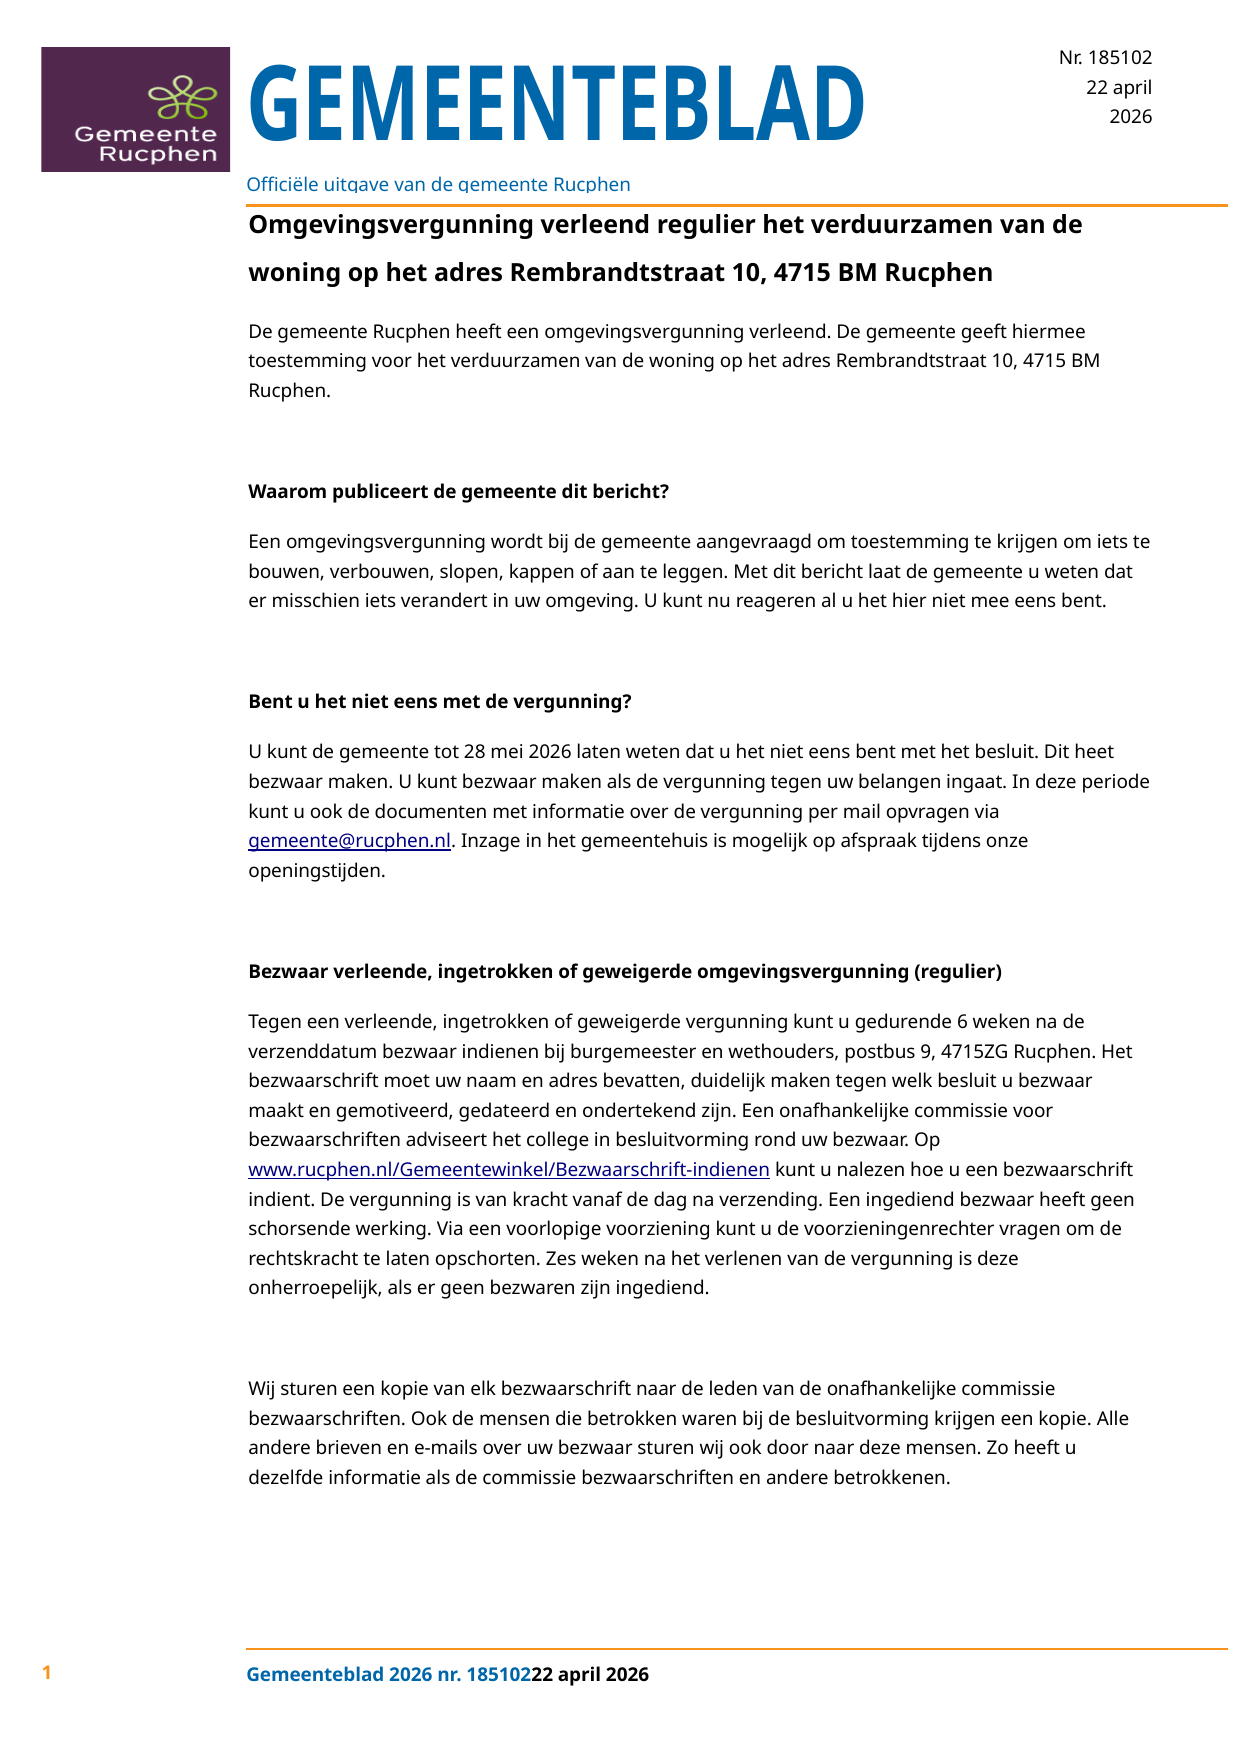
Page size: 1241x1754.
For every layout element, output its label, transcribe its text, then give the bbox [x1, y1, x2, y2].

text Bent u het niet eens met de vergunning? [248, 688, 1152, 714]
text Tegen een verleende, ingetrokken of geweigerde vergunning kunt u gedurende 6 weken na de verzenddatum bezwaar indienen bij burgemeester en wethouders, postbus 9, 4715ZG Rucphen. Het bezwaarschrift moet uw naam en adres bevatten, duidelijk maken tegen welk besluit u bezwaar maakt en gemotiveerd, gedateerd en ondertekend zijn. Een onafhankelijke commissie voor bezwaarschriften adviseert het college in besluitvorming rond uw bezwaar. Op www.rucphen.nl/Gemeentewinkel/Bezwaarschrift-indienen kunt u nalezen hoe u een bezwaarschrift indient. De vergunning is van kracht vanaf de dag na verzending. Een ingediend bezwaar heeft geen schorsende werking. Via een voorlopige voorziening kunt u de voorzieningenrechter vragen om de rechtskracht te laten opschorten. Zes weken na het verlenen van de vergunning is deze onherroepelijk, als er geen bezwaren zijn ingediend. [248, 1008, 1152, 1300]
text Waarom publiceert de gemeente dit bericht? [248, 478, 1152, 504]
picture [41, 47, 231, 172]
text Wij sturen een kopie van elk bezwaarschrift naar de leden van de onafhankelijke commissie bezwaarschriften. Ook de mensen die betrokken waren bij de besluitvorming krijgen een kopie. Alle andere brieven en e-mails over uw bezwaar sturen wij ook door naar deze mensen. Zo heeft u dezelfde informatie als de commissie bezwaarschriften en andere betrokkenen. [248, 1375, 1152, 1490]
text U kunt de gemeente tot 28 mei 2026 laten weten dat u het niet eens bent met het besluit. Dit heet bezwaar maken. U kunt bezwaar maken als de vergunning tegen uw belangen ingaat. In deze periode kunt u ook de documenten met informatie over de vergunning per mail opvragen via gemeente@rucphen.nl. Inzage in het gemeentehuis is mogelijk op afspraak tijdens onze openingstijden. [248, 739, 1152, 883]
text De gemeente Rucphen heeft een omgevingsvergunning verleend. De gemeente geeft hiermee toestemming voor het verduurzamen van de woning op het adres Rembrandtstraat 10, 4715 BM Rucphen. [248, 318, 1152, 403]
text Bezwaar verleende, ingetrokken of geweigerde omgevingsvergunning (regulier) [248, 958, 1152, 984]
text Omgevingsvergunning verleend regulier het verduurzamen van de woning op het adres Rembrandtstraat 10, 4715 BM Rucphen [248, 207, 1152, 288]
text Een omgevingsvergunning wordt bij de gemeente aangevraagd om toestemming te krijgen om iets te bouwen, verbouwen, slopen, kappen of aan te leggen. Met dit bericht laat de gemeente u weten dat er misschien iets verandert in uw omgeving. U kunt nu reageren al u het hier niet mee eens bent. [248, 528, 1152, 613]
